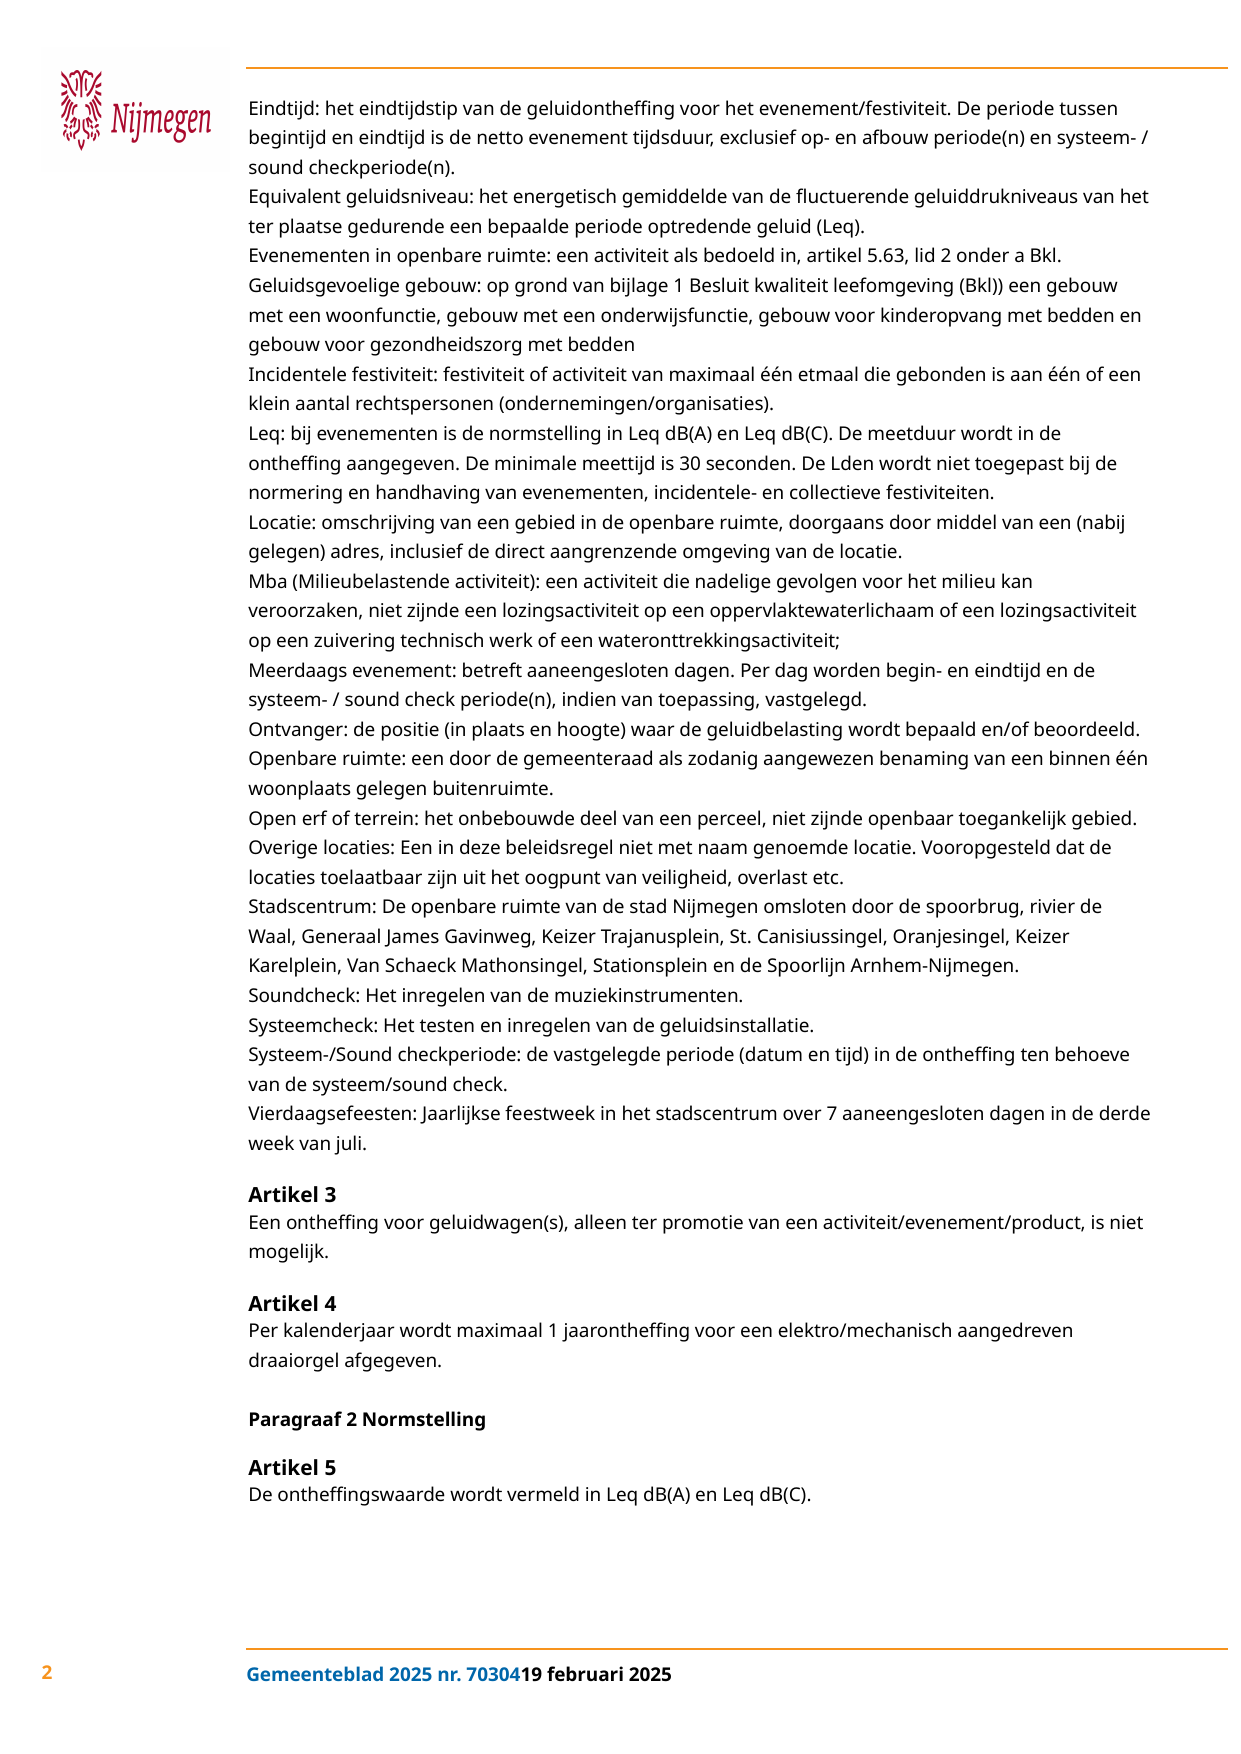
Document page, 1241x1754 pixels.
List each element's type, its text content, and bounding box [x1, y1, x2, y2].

text Leq: bij evenementen is de normstelling in Leq dB(A) en Leq dB(C). De meetduur wordt in de ontheffing aangegeven. De minimale meettijd is 30 seconden. De Lden wordt niet toegepast bij de normering en handhaving van evenementen, incidentele- en collectieve festiviteiten. [248, 420, 1152, 505]
text Artikel 4 [248, 1289, 1152, 1317]
text De ontheffingswaarde wordt vermeld in Leq dB(A) en Leq dB(C). [248, 1481, 1152, 1507]
text Equivalent geluidsniveau: het energetisch gemiddelde van de fluctuerende geluiddrukniveaus van het ter plaatse gedurende een bepaalde periode optredende geluid (Leq). [248, 183, 1152, 239]
text Soundcheck: Het inregelen van de muziekinstrumenten. [248, 982, 1152, 1008]
picture [41, 47, 231, 172]
text Systeem-/Sound checkperiode: de vastgelegde periode (datum en tijd) in de ontheffing ten behoeve van de systeem/sound check. [248, 1041, 1152, 1097]
text Artikel 3 [248, 1181, 1152, 1209]
text Meerdaags evenement: betreft aaneengesloten dagen. Per dag worden begin- en eindtijd en de systeem- / sound check periode(n), indien van toepassing, vastgelegd. [248, 657, 1152, 712]
text Eindtijd: het eindtijdstip van de geluidontheffing voor het evenement/festiviteit. De periode tussen begintijd en eindtijd is de netto evenement tijdsduur, exclusief op- en afbouw periode(n) en systeem- / sound checkperiode(n). [248, 95, 1152, 180]
text Open erf of terrein: het onbebouwde deel van een perceel, niet zijnde openbaar toegankelijk gebied. [248, 805, 1152, 831]
text Artikel 5 [248, 1453, 1152, 1481]
text Mba (Milieubelastende activiteit): een activiteit die nadelige gevolgen voor het milieu kan veroorzaken, niet zijnde een lozingsactiviteit op een oppervlaktewaterlichaam of een lozingsactiviteit op een zuivering technisch werk of een wateronttrekkingsactiviteit; [248, 568, 1152, 653]
text Geluidsgevoelige gebouw: op grond van bijlage 1 Besluit kwaliteit leefomgeving (Bkl)) een gebouw met een woonfunctie, gebouw met een onderwijsfunctie, gebouw voor kinderopvang met bedden en gebouw voor gezondheidszorg met bedden [248, 272, 1152, 357]
text Overige locaties: Een in deze beleidsregel niet met naam genoemde locatie. Vooropgesteld dat de locaties toelaatbaar zijn uit het oogpunt van veiligheid, overlast etc. [248, 834, 1152, 890]
text Een ontheffing voor geluidwagen(s), alleen ter promotie van een activiteit/evenement/product, is niet mogelijk. [248, 1209, 1152, 1264]
text Locatie: omschrijving van een gebied in de openbare ruimte, doorgaans door middel van een (nabij gelegen) adres, inclusief de direct aangrenzende omgeving van de locatie. [248, 509, 1152, 564]
text Incidentele festiviteit: festiviteit of activiteit van maximaal één etmaal die gebonden is aan één of een klein aantal rechtspersonen (ondernemingen/organisaties). [248, 361, 1152, 416]
text Vierdaagsefeesten: Jaarlijkse feestweek in het stadscentrum over 7 aaneengesloten dagen in de derde week van juli. [248, 1101, 1152, 1156]
text Evenementen in openbare ruimte: een activiteit als bedoeld in, artikel 5.63, lid 2 onder a Bkl. [248, 243, 1152, 268]
text Ontvanger: de positie (in plaats en hoogte) waar de geluidbelasting wordt bepaald en/of beoordeeld. [248, 716, 1152, 742]
text Systeemcheck: Het testen en inregelen van de geluidsinstallatie. [248, 1012, 1152, 1038]
text Stadscentrum: De openbare ruimte van de stad Nijmegen omsloten door de spoorbrug, rivier de Waal, Generaal James Gavinweg, Keizer Trajanusplein, St. Canisiussingel, Oranjesingel, Keizer Karelplein, Van Schaeck Mathonsingel, Stationsplein en de Spoorlijn Arnhem-Nijmegen. [248, 893, 1152, 978]
text Paragraaf 2 Normstelling [248, 1406, 1152, 1432]
text Per kalenderjaar wordt maximaal 1 jaarontheffing voor een elektro/mechanisch aangedreven draaiorgel afgegeven. [248, 1317, 1152, 1373]
text Openbare ruimte: een door de gemeenteraad als zodanig aangewezen benaming van een binnen één woonplaats gelegen buitenruimte. [248, 746, 1152, 801]
